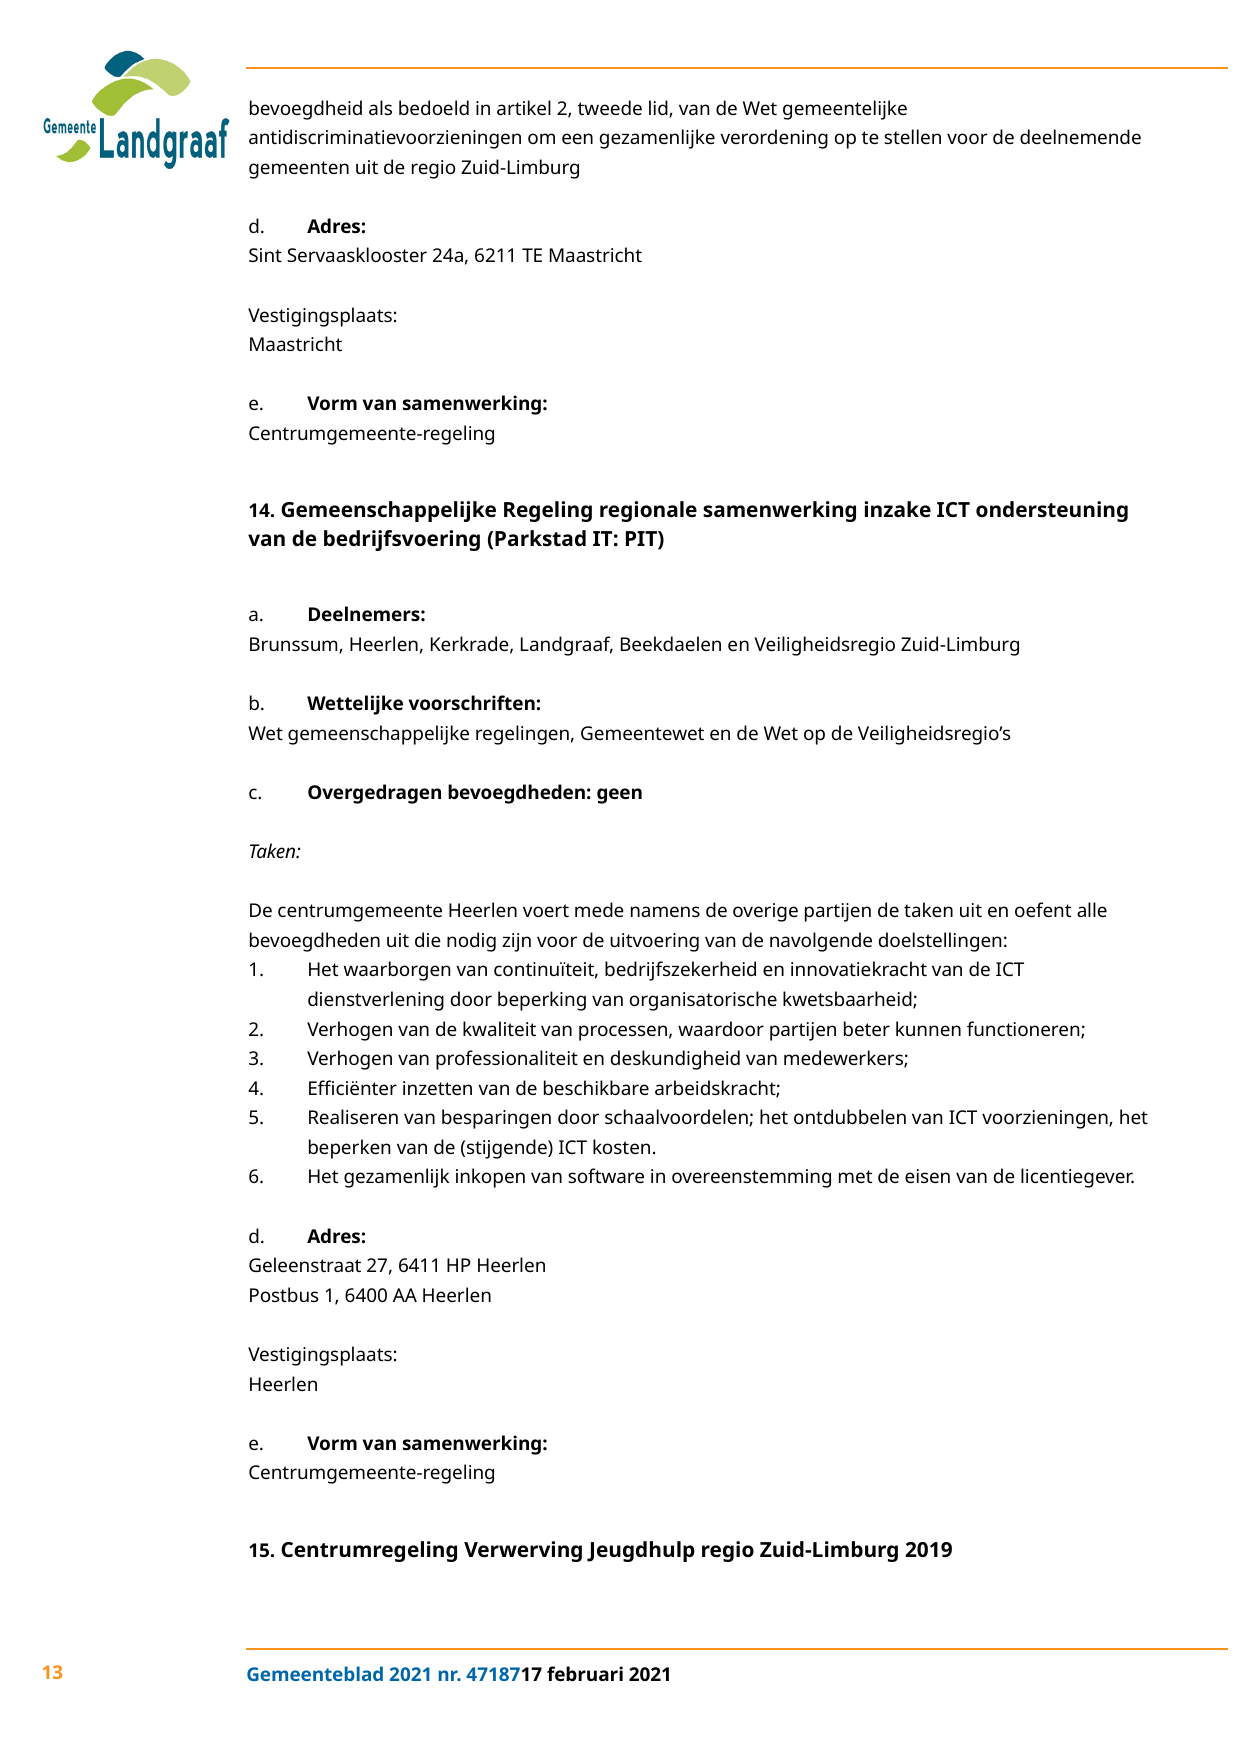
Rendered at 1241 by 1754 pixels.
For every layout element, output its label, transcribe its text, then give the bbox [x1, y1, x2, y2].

text Maastricht [248, 331, 1152, 357]
text 14. Gemeenschappelijke Regeling regionale samenwerking inzake ICT ondersteuning van de bedrijfsvoering (Parkstad IT: PIT) [248, 495, 1152, 552]
text Taken: [248, 838, 1152, 864]
list Adres: [248, 213, 1152, 239]
text Heerlen [248, 1371, 1152, 1396]
list Efficiënter inzetten van de beschikbare arbeidskracht; [248, 1075, 1152, 1101]
picture [41, 47, 231, 172]
text Geleenstraat 27, 6411 HP Heerlen [248, 1252, 1152, 1278]
list Verhogen van professionaliteit en deskundigheid van medewerkers; [248, 1045, 1152, 1071]
list Deelnemers: [248, 602, 1152, 627]
text Centrumgemeente-regeling [248, 420, 1152, 446]
list Overgedragen bevoegdheden: geen [248, 779, 1152, 805]
list Vorm van samenwerking: [248, 1430, 1152, 1456]
text Vestigingsplaats: [248, 1341, 1152, 1367]
text De centrumgemeente Heerlen voert mede namens de overige partijen de taken uit en oefent alle bevoegdheden uit die nodig zijn voor de uitvoering van de navolgende doelstellingen: [248, 897, 1152, 953]
text Centrumgemeente-regeling [248, 1459, 1152, 1485]
text Brunssum, Heerlen, Kerkrade, Landgraaf, Beekdaelen en Veiligheidsregio Zuid-Limburg [248, 631, 1152, 657]
text Wet gemeenschappelijke regelingen, Gemeentewet en de Wet op de Veiligheidsregio’s [248, 720, 1152, 746]
text bevoegdheid als bedoeld in artikel 2, tweede lid, van de Wet gemeentelijke antidiscriminatievoorzieningen om een gezamenlijke verordening op te stellen voor de deelnemende gemeenten uit de regio Zuid-Limburg [248, 95, 1152, 180]
list Adres: [248, 1223, 1152, 1248]
text Postbus 1, 6400 AA Heerlen [248, 1282, 1152, 1308]
list Realiseren van besparingen door schaalvoordelen; het ontdubbelen van ICT voorzieningen, het beperken van de (stijgende) ICT kosten. [248, 1104, 1152, 1160]
list Vorm van samenwerking: [248, 391, 1152, 416]
text 15. Centrumregeling Verwerving Jeugdhulp regio Zuid-Limburg 2019 [248, 1535, 1152, 1563]
text Vestigingsplaats: [248, 302, 1152, 328]
list Wettelijke voorschriften: [248, 690, 1152, 716]
list Verhogen van de kwaliteit van processen, waardoor partijen beter kunnen functioneren; [248, 1016, 1152, 1041]
list Het gezamenlijk inkopen van software in overeenstemming met de eisen van de licentiegever. [248, 1164, 1152, 1189]
text Sint Servaasklooster 24a, 6211 TE Maastricht [248, 243, 1152, 268]
list Het waarborgen van continuïteit, bedrijfszekerheid en innovatiekracht van de ICT dienstverlening door beperking van organisatorische kwetsbaarheid; [248, 957, 1152, 1012]
